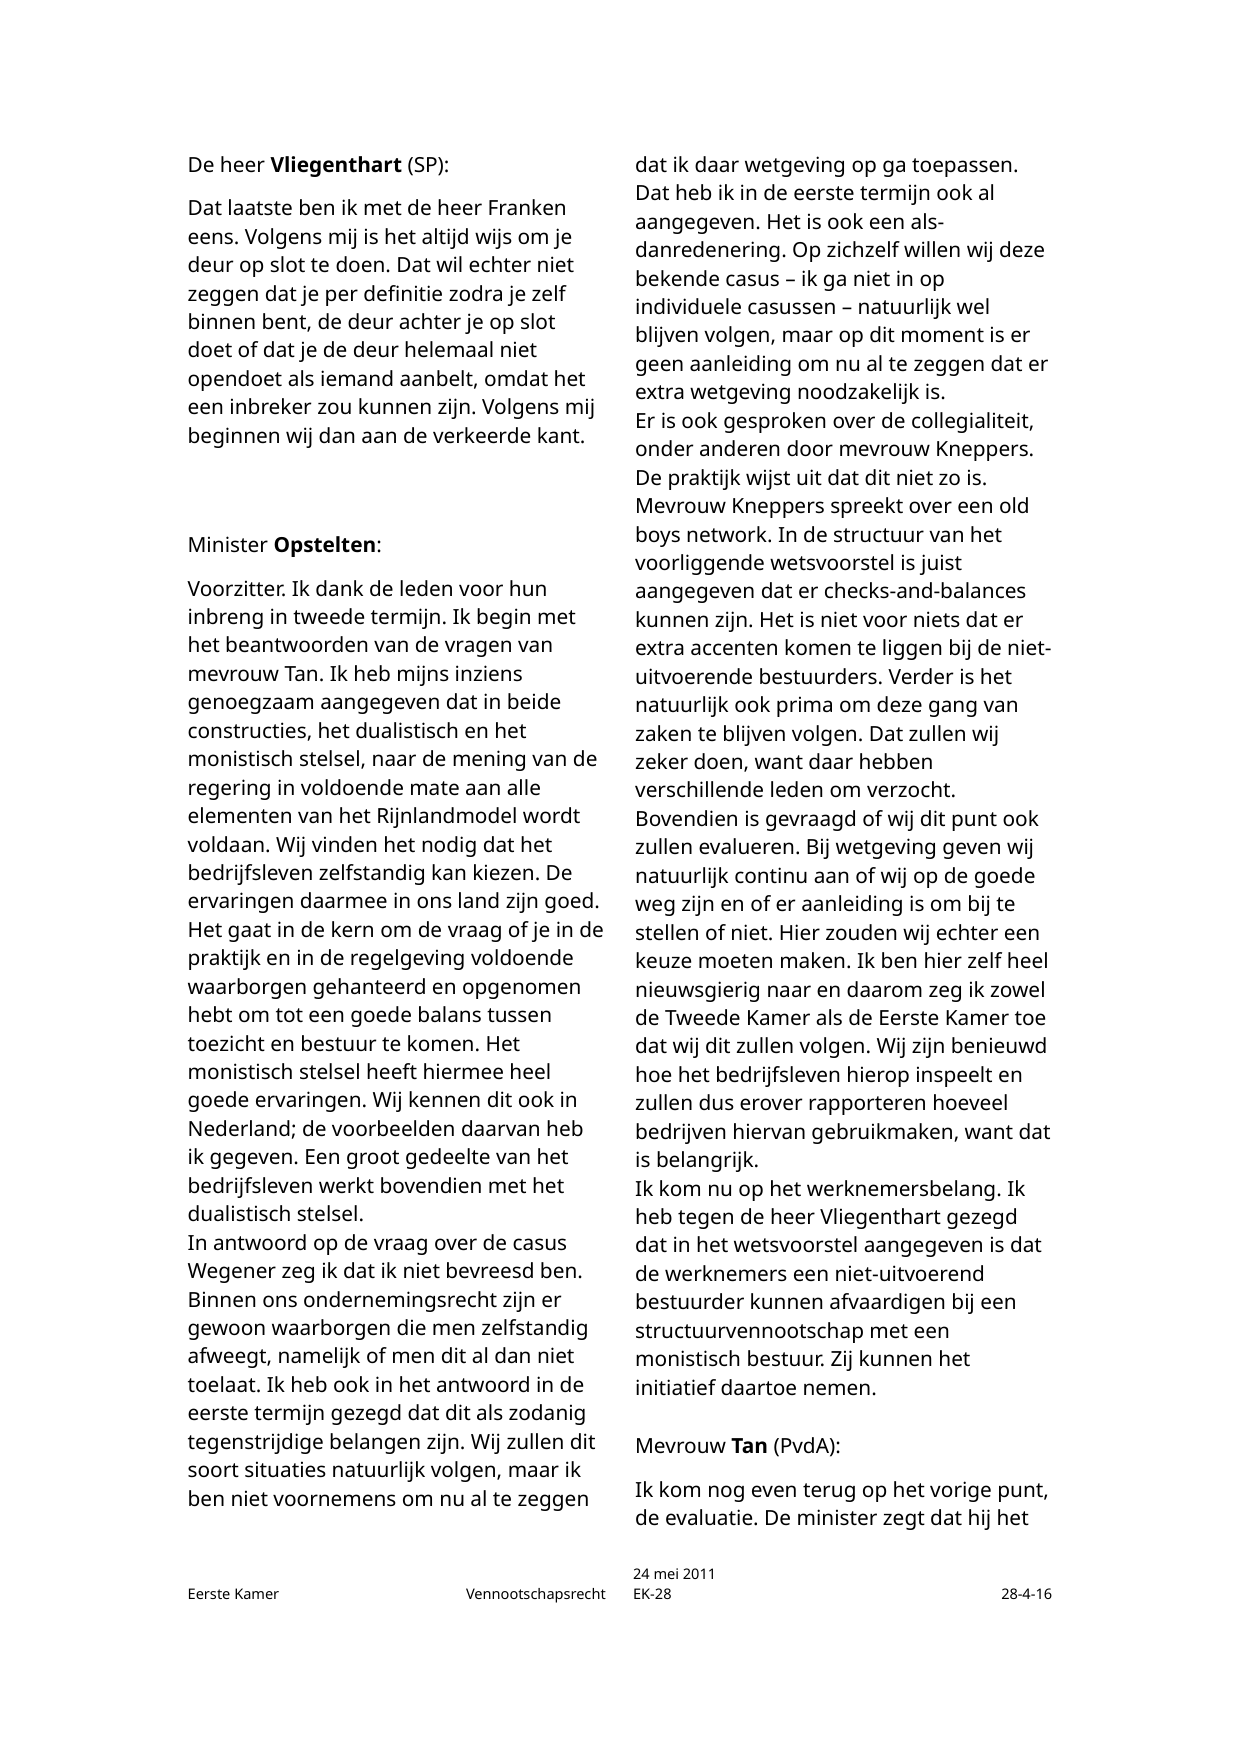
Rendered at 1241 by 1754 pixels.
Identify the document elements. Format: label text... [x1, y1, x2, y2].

text In antwoord op de vraag over de casus Wegener zeg ik dat ik niet bevreesd ben. Binnen ons ondernemingsrecht zijn er gewoon waarborgen die men zelfstandig afweegt, namelijk of men dit al dan niet toelaat. Ik heb ook in het antwoord in de eerste termijn gezegd dat dit als zodanig tegenstrijdige belangen zijn. Wij zullen dit soort situaties natuurlijk volgen, maar ik ben niet voornemens om nu al te zeggen [187, 1228, 605, 1512]
text dat ik daar wetgeving op ga toepassen. Dat heb ik in de eerste termijn ook al aangegeven. Het is ook een als-danredenering. Op zichzelf willen wij deze bekende casus – ik ga niet in op individuele casussen – natuurlijk wel blijven volgen, maar op dit moment is er geen aanleiding om nu al te zeggen dat er extra wetgeving noodzakelijk is. [635, 150, 1053, 406]
text Ik kom nog even terug op het vorige punt, de evaluatie. De minister zegt dat hij het [635, 1475, 1053, 1532]
text Voorzitter. Ik dank de leden voor hun inbreng in tweede termijn. Ik begin met het beantwoorden van de vragen van mevrouw Tan. Ik heb mijns inziens genoegzaam aangegeven dat in beide constructies, het dualistisch en het monistisch stelsel, naar de mening van de regering in voldoende mate aan alle elementen van het Rijnlandmodel wordt voldaan. Wij vinden het nodig dat het bedrijfsleven zelfstandig kan kiezen. De ervaringen daarmee in ons land zijn goed. Het gaat in de kern om de vraag of je in de praktijk en in de regelgeving voldoende waarborgen gehanteerd en opgenomen hebt om tot een goede balans tussen toezicht en bestuur te komen. Het monistisch stelsel heeft hiermee heel goede ervaringen. Wij kennen dit ook in Nederland; de voorbeelden daarvan heb ik gegeven. Een groot gedeelte van het bedrijfsleven werkt bovendien met het dualistisch stelsel. [187, 574, 605, 1228]
text Minister Opstelten: [187, 530, 605, 559]
text Er is ook gesproken over de collegialiteit, onder anderen door mevrouw Kneppers. De praktijk wijst uit dat dit niet zo is. Mevrouw Kneppers spreekt over een old boys network. In de structuur van het voorliggende wetsvoorstel is juist aangegeven dat er checks-and-balances kunnen zijn. Het is niet voor niets dat er extra accenten komen te liggen bij de niet-uitvoerende bestuurders. Verder is het natuurlijk ook prima om deze gang van zaken te blijven volgen. Dat zullen wij zeker doen, want daar hebben verschillende leden om verzocht. [635, 406, 1053, 804]
text Mevrouw Tan (PvdA): [635, 1431, 1053, 1460]
text  [187, 479, 605, 508]
text Ik kom nu op het werknemersbelang. Ik heb tegen de heer Vliegenthart gezegd dat in het wetsvoorstel aangegeven is dat de werknemers een niet-uitvoerend bestuurder kunnen afvaardigen bij een structuurvennootschap met een monistisch bestuur. Zij kunnen het initiatief daartoe nemen. [635, 1174, 1053, 1401]
text Bovendien is gevraagd of wij dit punt ook zullen evalueren. Bij wetgeving geven wij natuurlijk continu aan of wij op de goede weg zijn en of er aanleiding is om bij te stellen of niet. Hier zouden wij echter een keuze moeten maken. Ik ben hier zelf heel nieuwsgierig naar en daarom zeg ik zowel de Tweede Kamer als de Eerste Kamer toe dat wij dit zullen volgen. Wij zijn benieuwd hoe het bedrijfsleven hierop inspeelt en zullen dus erover rapporteren hoeveel bedrijven hiervan gebruikmaken, want dat is belangrijk. [635, 804, 1053, 1174]
text De heer Vliegenthart (SP): [187, 150, 605, 178]
text Dat laatste ben ik met de heer Franken eens. Volgens mij is het altijd wijs om je deur op slot te doen. Dat wil echter niet zeggen dat je per definitie zodra je zelf binnen bent, de deur achter je op slot doet of dat je de deur helemaal niet opendoet als iemand aanbelt, omdat het een inbreker zou kunnen zijn. Volgens mij beginnen wij dan aan de verkeerde kant. [187, 193, 605, 449]
